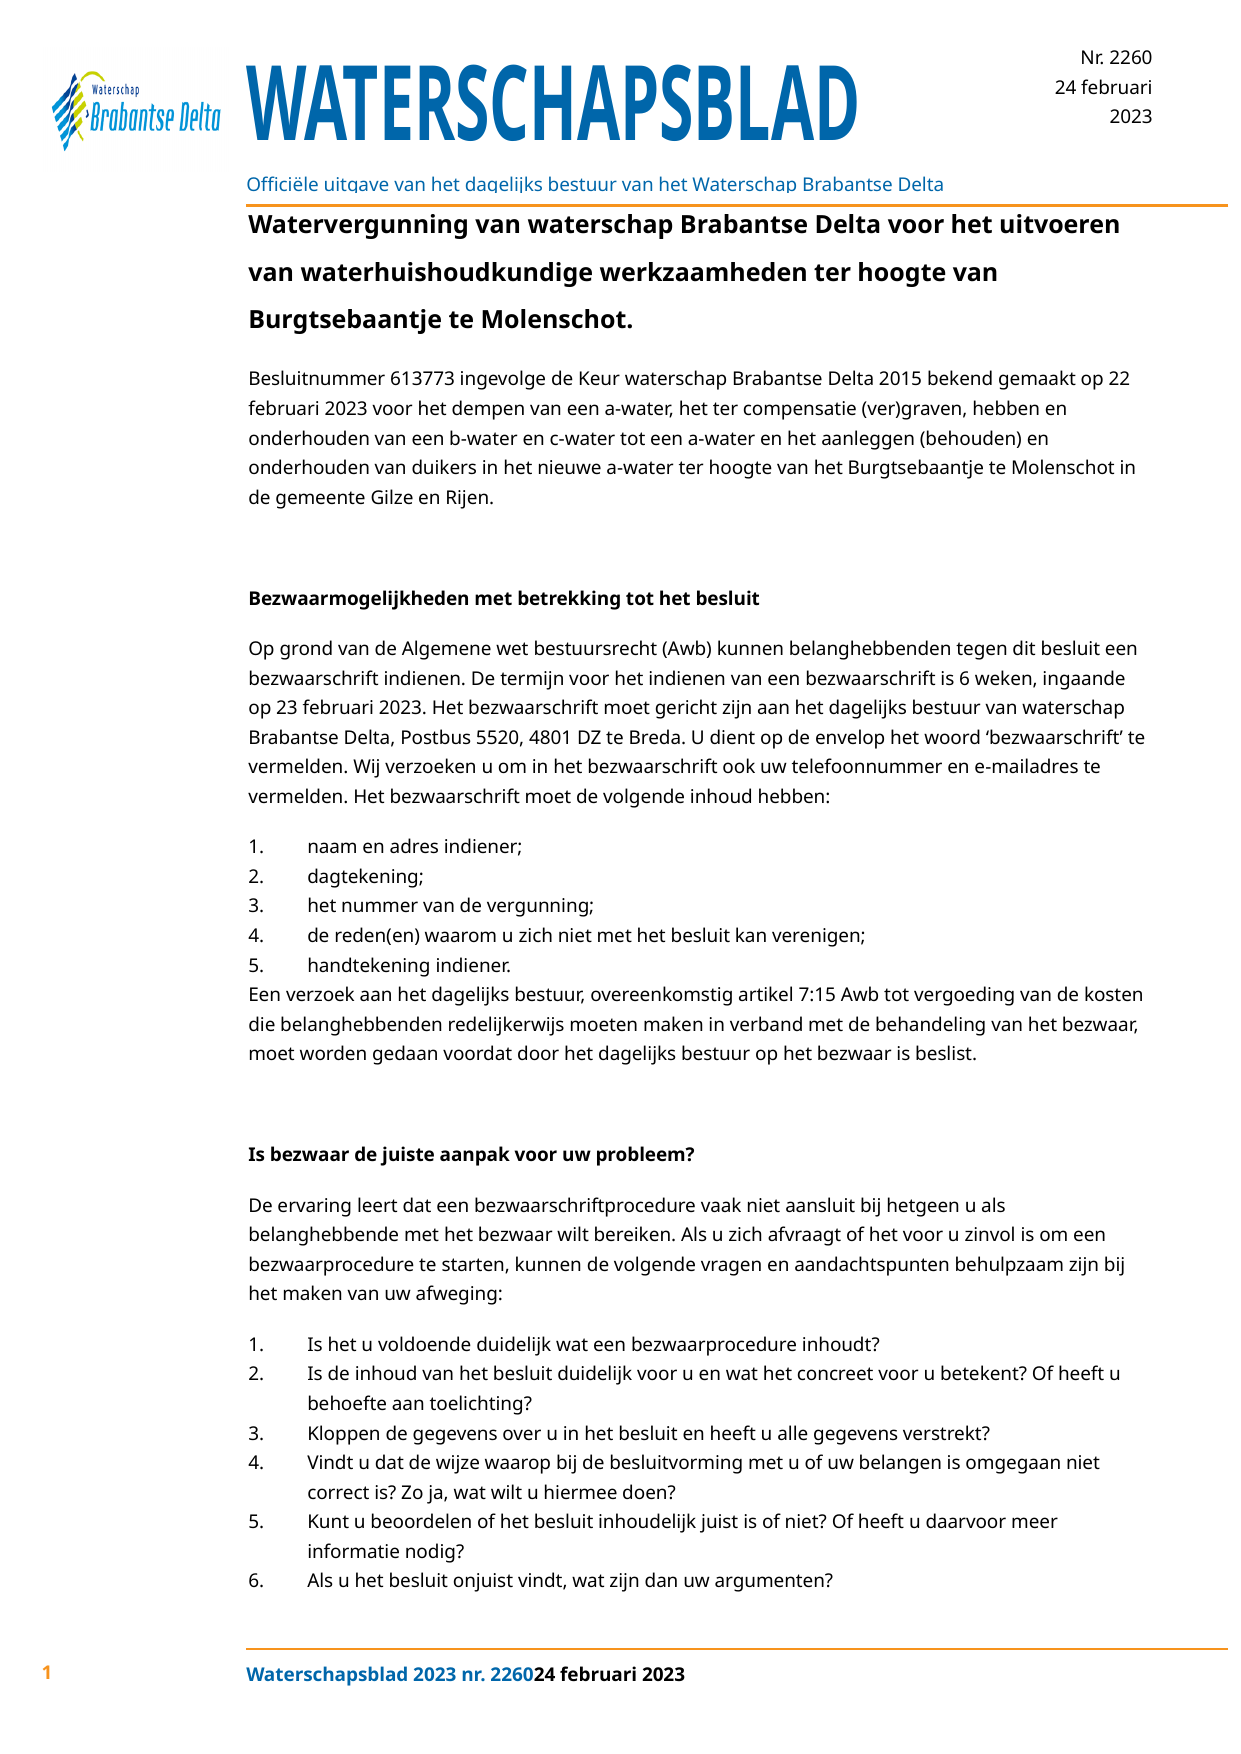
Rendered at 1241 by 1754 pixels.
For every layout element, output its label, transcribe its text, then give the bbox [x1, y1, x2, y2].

text Bezwaarmogelijkheden met betrekking tot het besluit [248, 585, 1152, 610]
text Is bezwaar de juiste aanpak voor uw probleem? [248, 1141, 1152, 1167]
list de reden(en) waarom u zich niet met het besluit kan verenigen; [248, 922, 1152, 948]
text De ervaring leert dat een bezwaarschriftprocedure vaak niet aansluit bij hetgeen u als belanghebbende met het bezwaar wilt bereiken. Als u zich afvraagt of het voor u zinvol is om een bezwaarprocedure te starten, kunnen de volgende vragen en aandachtspunten behulpzaam zijn bij het maken van uw afweging: [248, 1192, 1152, 1306]
list naam en adres indiener; [248, 833, 1152, 859]
text Besluitnummer 613773 ingevolge de Keur waterschap Brabantse Delta 2015 bekend gemaakt op 22 februari 2023 voor het dempen van een a-water, het ter compensatie (ver)graven, hebben en onderhouden van een b-water en c-water tot een a-water en het aanleggen (behouden) en onderhouden van duikers in het nieuwe a-water ter hoogte van het Burgtsebaantje te Molenschot in de gemeente Gilze en Rijen. [248, 366, 1152, 509]
list Als u het besluit onjuist vindt, wat zijn dan uw argumenten? [248, 1568, 1152, 1593]
list dagtekening; [248, 863, 1152, 889]
list Kunt u beoordelen of het besluit inhoudelijk juist is of niet? Of heeft u daarvoor meer informatie nodig? [248, 1508, 1152, 1564]
text Een verzoek aan het dagelijks bestuur, overeenkomstig artikel 7:15 Awb tot vergoeding van de kosten die belanghebbenden redelijkerwijs moeten maken in verband met de behandeling van het bezwaar, moet worden gedaan voordat door het dagelijks bestuur op het bezwaar is beslist. [248, 981, 1152, 1066]
list Kloppen de gegevens over u in het besluit en heeft u alle gegevens verstrekt? [248, 1420, 1152, 1445]
list Is de inhoud van het besluit duidelijk voor u en wat het concreet voor u betekent? Of heeft u behoefte aan toelichting? [248, 1361, 1152, 1416]
list het nummer van de vergunning; [248, 893, 1152, 918]
list Is het u voldoende duidelijk wat een bezwaarprocedure inhoudt? [248, 1331, 1152, 1357]
list Vindt u dat de wijze waarop bij de besluitvorming met u of uw belangen is omgegaan niet correct is? Zo ja, wat wilt u hiermee doen? [248, 1449, 1152, 1504]
text Op grond van de Algemene wet bestuursrecht (Awb) kunnen belanghebbenden tegen dit besluit een bezwaarschrift indienen. De termijn voor het indienen van een bezwaarschrift is 6 weken, ingaande op 23 februari 2023. Het bezwaarschrift moet gericht zijn aan het dagelijks bestuur van waterschap Brabantse Delta, Postbus 5520, 4801 DZ te Breda. U dient op de envelop het woord ‘bezwaarschrift’ te vermelden. Wij verzoeken u om in het bezwaarschrift ook uw telefoonnummer en e‑mailadres te vermelden. Het bezwaarschrift moet de volgende inhoud hebben: [248, 635, 1152, 809]
list handtekening indiener. [248, 952, 1152, 977]
text Watervergunning van waterschap Brabantse Delta voor het uitvoeren van waterhuishoudkundige werkzaamheden ter hoogte van Burgtsebaantje te Molenschot. [248, 207, 1152, 336]
picture [41, 47, 231, 172]
